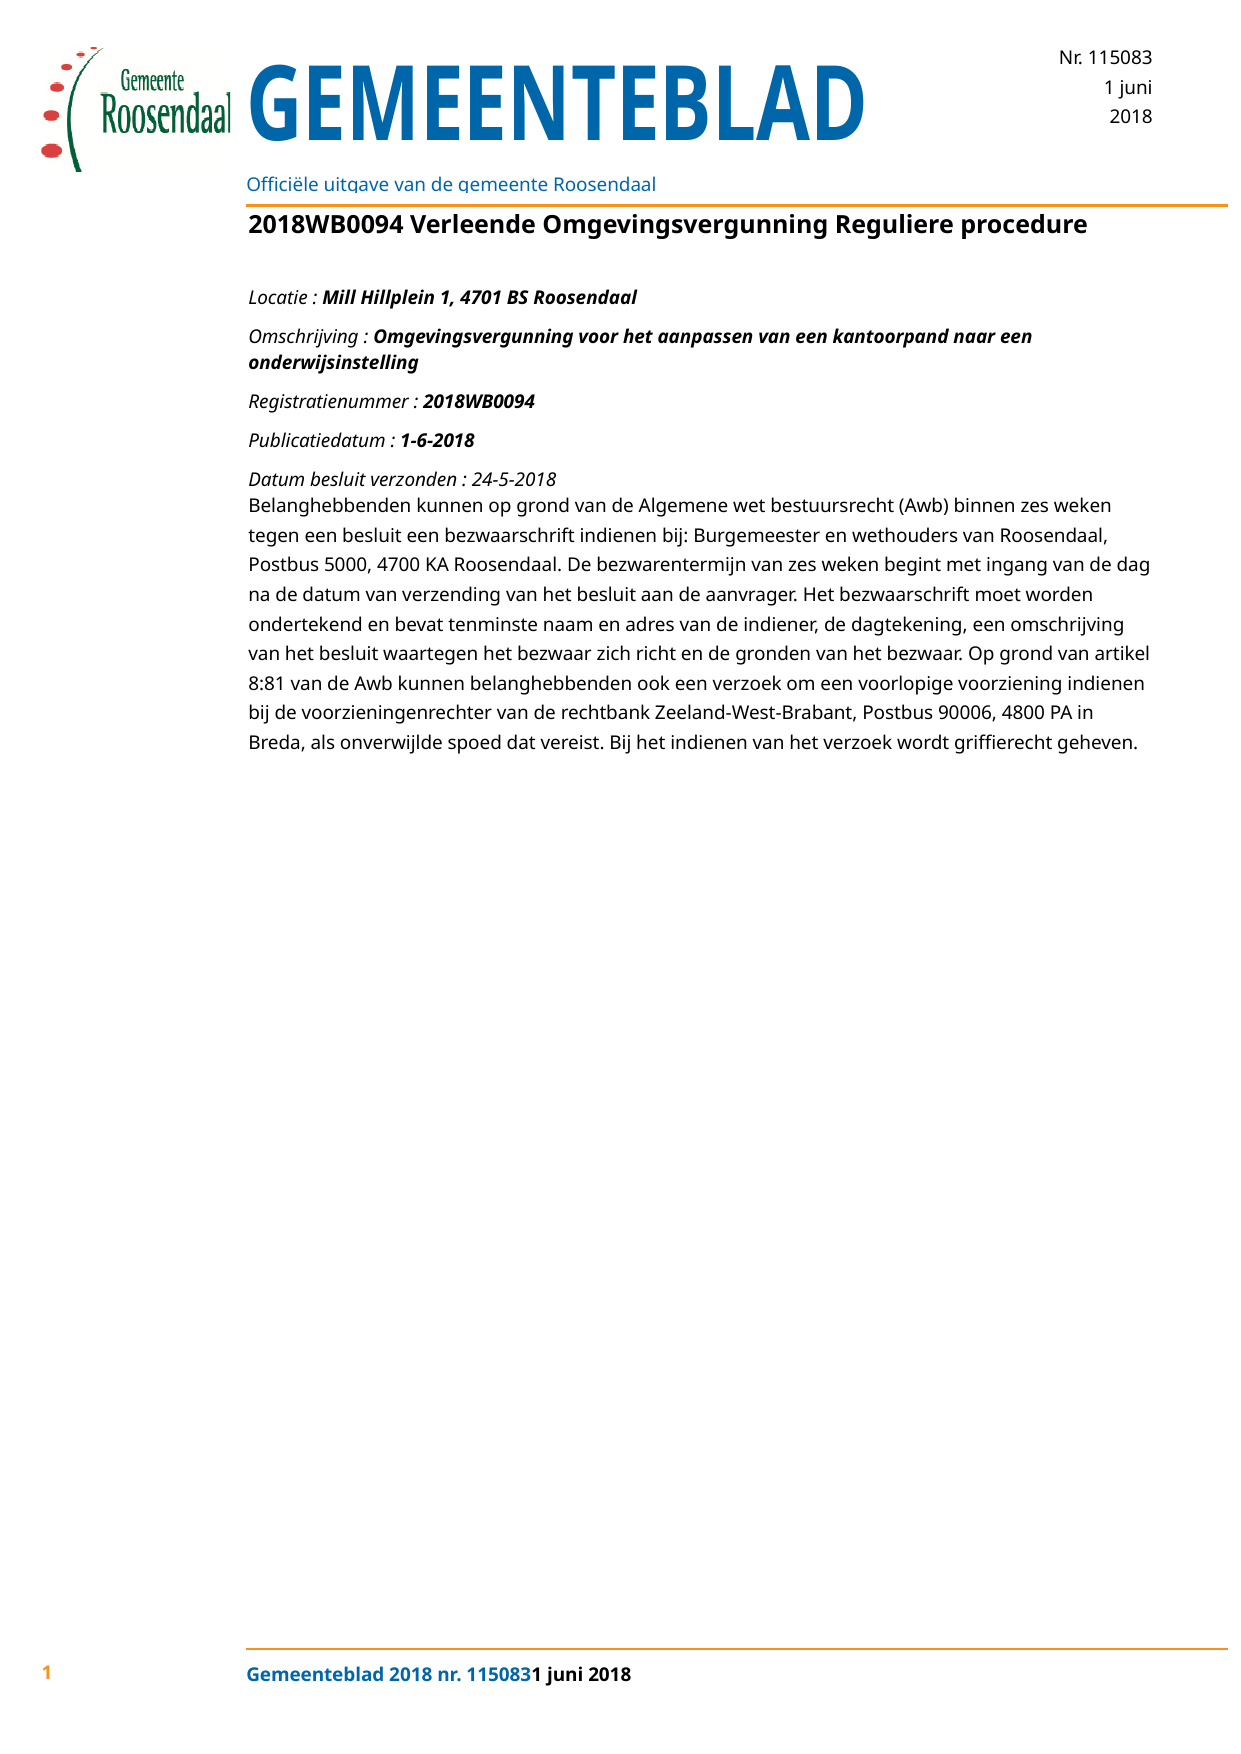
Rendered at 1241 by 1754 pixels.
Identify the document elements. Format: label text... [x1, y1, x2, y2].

text Omschrijving : Omgevingsvergunning voor het aanpassen van een kantoorpand naar een onderwijsinstelling [248, 323, 1152, 374]
text Registratienummer : 2018WB0094 [248, 388, 1152, 414]
text Locatie : Mill Hillplein 1, 4701 BS Roosendaal [248, 284, 1152, 309]
text Publicatiedatum : 1-6-2018 [248, 427, 1152, 453]
text Datum besluit verzonden : 24-5-2018 [248, 467, 1152, 492]
text Belanghebbenden kunnen op grond van de Algemene wet bestuursrecht (Awb) binnen zes weken tegen een besluit een bezwaarschrift indienen bij: Burgemeester en wethouders van Roosendaal, Postbus 5000, 4700 KA Roosendaal. De bezwarentermijn van zes weken begint met ingang van de dag na de datum van verzending van het besluit aan de aanvrager. Het bezwaarschrift moet worden ondertekend en bevat tenminste naam en adres van de indiener, de dagtekening, een omschrijving van het besluit waartegen het bezwaar zich richt en de gronden van het bezwaar. Op grond van artikel 8:81 van de Awb kunnen belanghebbenden ook een verzoek om een voorlopige voorziening indienen bij de voorzieningenrechter van de rechtbank Zeeland-West-Brabant, Postbus 90006, 4800 PA in Breda, als onverwijlde spoed dat vereist. Bij het indienen van het verzoek wordt griffierecht geheven. [248, 492, 1152, 755]
picture [41, 47, 231, 172]
text 2018WB0094 Verleende Omgevingsvergunning Reguliere procedure [248, 207, 1152, 241]
